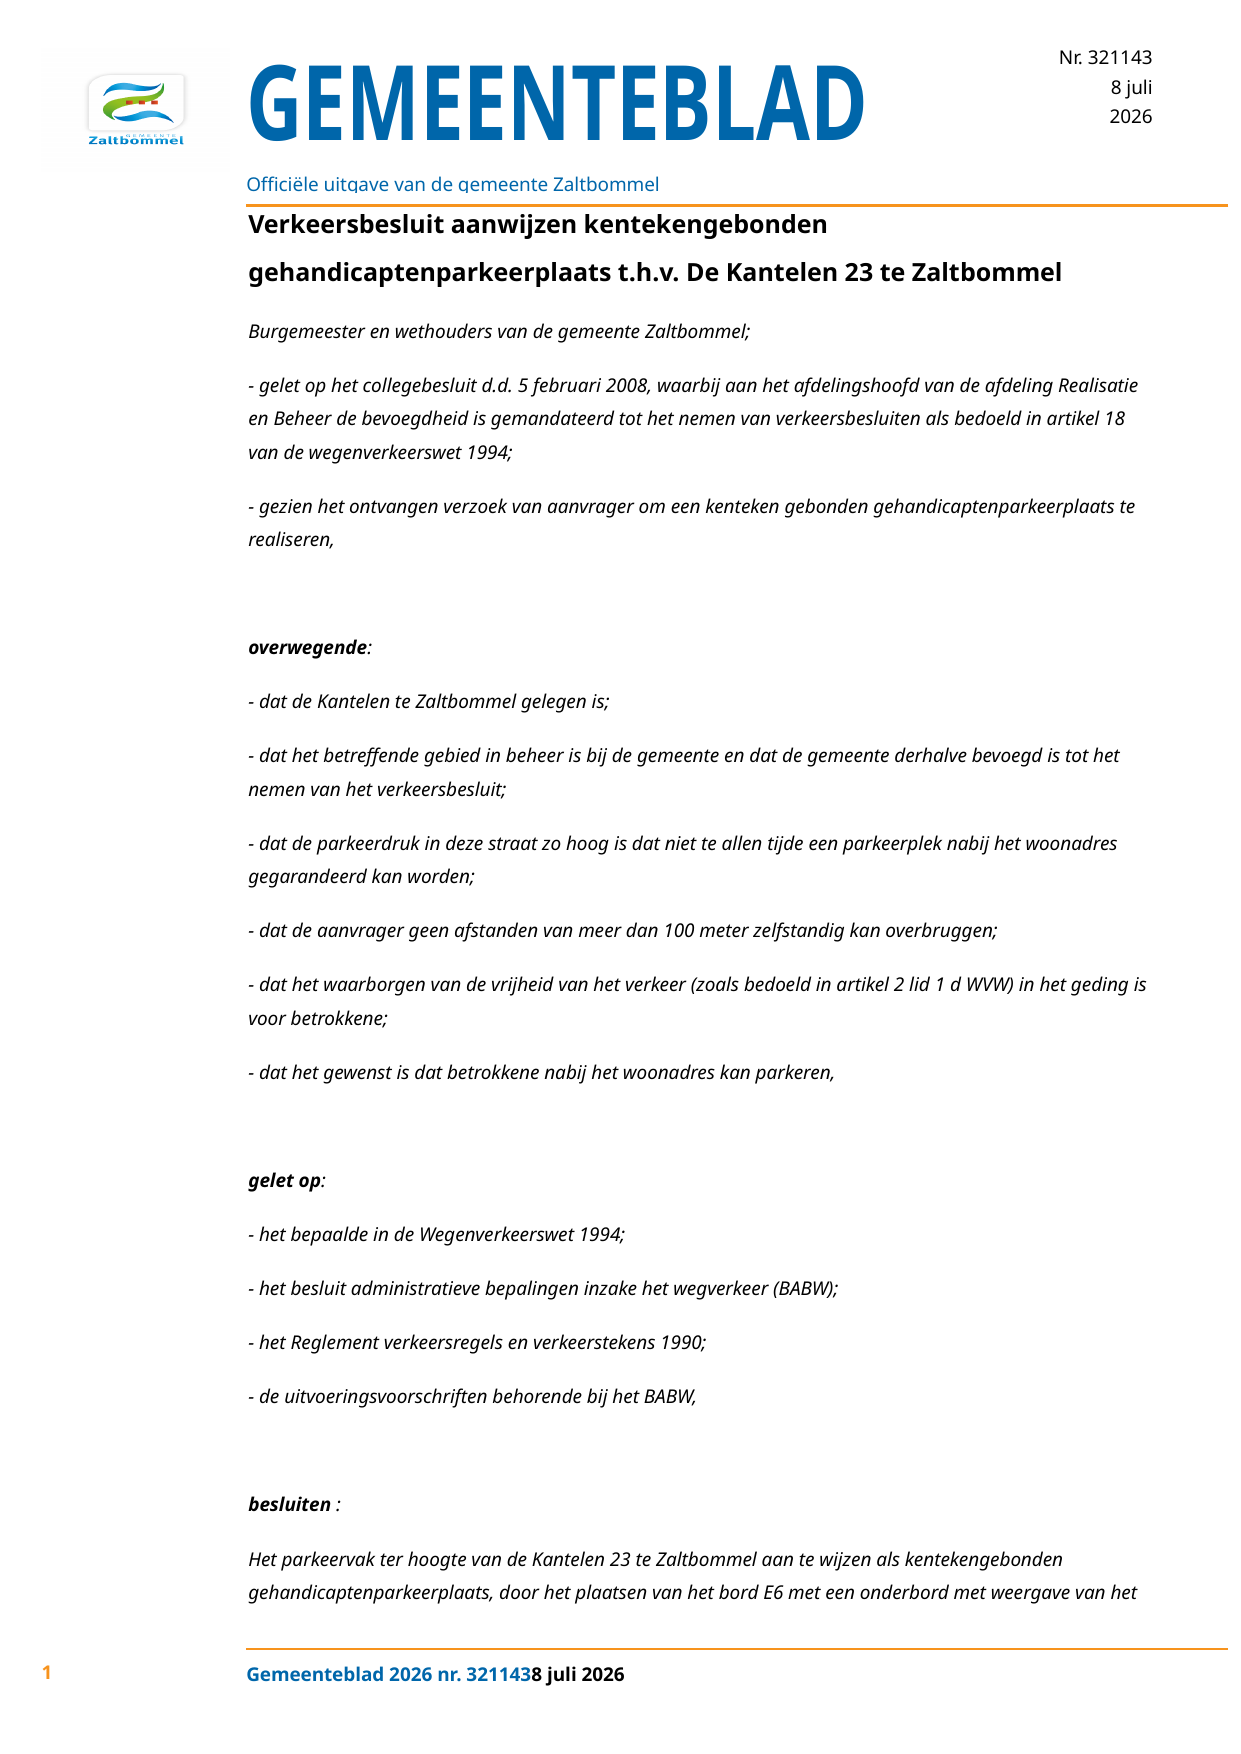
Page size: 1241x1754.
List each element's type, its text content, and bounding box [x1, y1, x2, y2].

text - dat de parkeerdruk in deze straat zo hoog is dat niet te allen tijde een parkeerplek nabij het woonadres gegarandeerd kan worden; [248, 830, 1152, 889]
text - dat de Kantelen te Zaltbommel gelegen is; [248, 688, 1152, 714]
text - gezien het ontvangen verzoek van aanvrager om een kenteken gebonden gehandicaptenparkeerplaats te realiseren, [248, 493, 1152, 552]
text Verkeersbesluit aanwijzen kentekengebonden gehandicaptenparkeerplaats t.h.v. De Kantelen 23 te Zaltbommel [248, 207, 1152, 288]
picture [41, 47, 231, 172]
text Het parkeervak ter hoogte van de Kantelen 23 te Zaltbommel aan te wijzen als kentekengebonden gehandicaptenparkeerplaats, door het plaatsen van het bord E6 met een onderbord met weergave van het [248, 1546, 1152, 1605]
text - dat het waarborgen van de vrijheid van het verkeer (zoals bedoeld in artikel 2 lid 1 d WVW) in het geding is voor betrokkene; [248, 972, 1152, 1031]
text - de uitvoeringsvoorschriften behorende bij het BABW, [248, 1383, 1152, 1409]
text - het besluit administratieve bepalingen inzake het wegverkeer (BABW); [248, 1275, 1152, 1301]
text - dat het betreffende gebied in beheer is bij de gemeente en dat de gemeente derhalve bevoegd is tot het nemen van het verkeersbesluit; [248, 743, 1152, 802]
text - het bepaalde in de Wegenverkeerswet 1994; [248, 1221, 1152, 1247]
text Burgemeester en wethouders van de gemeente Zaltbommel; [248, 318, 1152, 344]
text besluiten : [248, 1492, 1152, 1517]
text - dat het gewenst is dat betrokkene nabij het woonadres kan parkeren, [248, 1059, 1152, 1085]
text overwegende: [248, 634, 1152, 660]
text - dat de aanvrager geen afstanden van meer dan 100 meter zelfstandig kan overbruggen; [248, 918, 1152, 943]
text gelet op: [248, 1167, 1152, 1193]
text - het Reglement verkeersregels en verkeerstekens 1990; [248, 1329, 1152, 1355]
text - gelet op het collegebesluit d.d. 5 februari 2008, waarbij aan het afdelingshoofd van de afdeling Realisatie en Beheer de bevoegdheid is gemandateerd tot het nemen van verkeersbesluiten als bedoeld in artikel 18 van de wegenverkeerswet 1994; [248, 372, 1152, 464]
